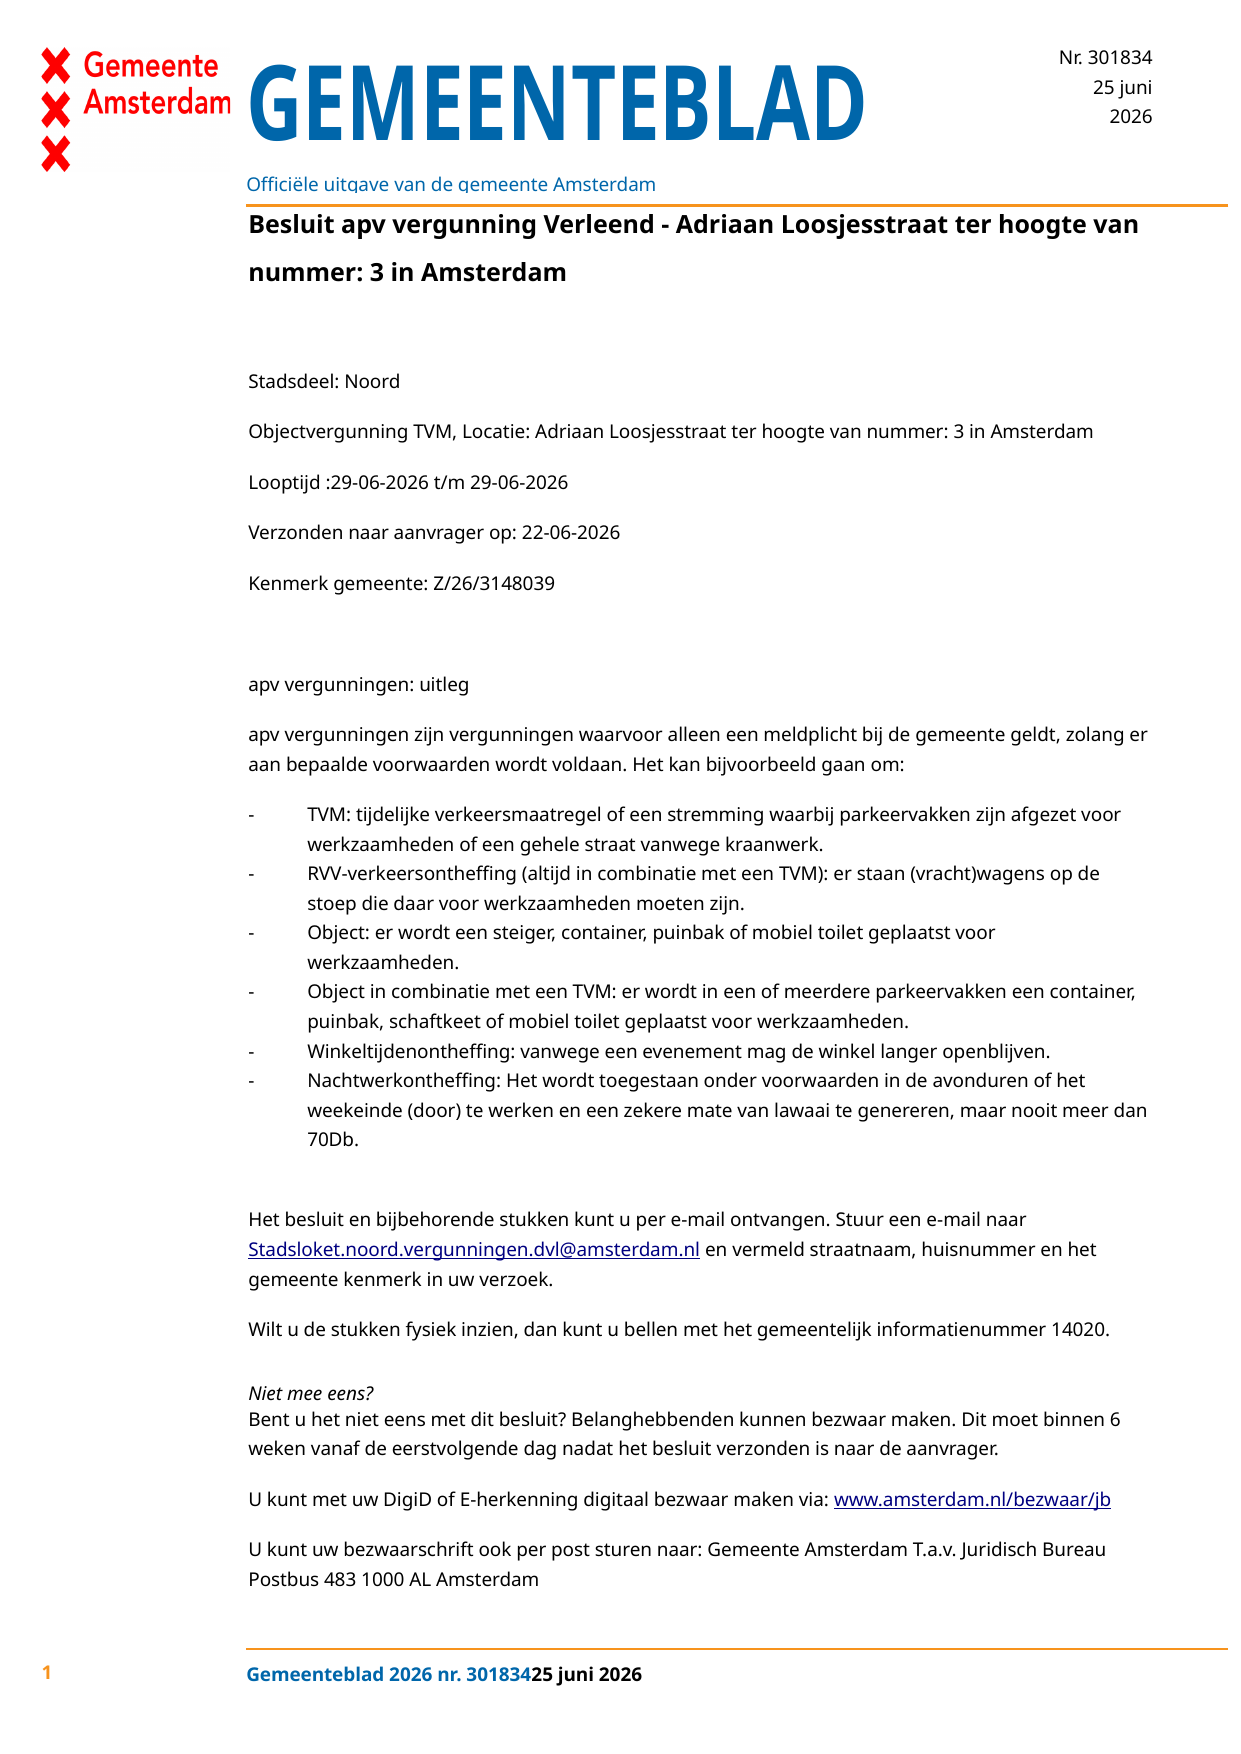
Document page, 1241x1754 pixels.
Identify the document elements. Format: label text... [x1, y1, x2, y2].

text Bent u het niet eens met dit besluit? Belanghebbenden kunnen bezwaar maken. Dit moet binnen 6 weken vanaf de eerstvolgende dag nadat het besluit verzonden is naar de aanvrager. [248, 1406, 1152, 1461]
list Object: er wordt een steiger, container, puinbak of mobiel toilet geplaatst voor werkzaamheden. [248, 919, 1152, 975]
text Looptijd :29-06-2026 t/m 29-06-2026 [248, 469, 1152, 495]
list Object in combinatie met een TVM: er wordt in een of meerdere parkeervakken een container, puinbak, schaftkeet of mobiel toilet geplaatst voor werkzaamheden. [248, 979, 1152, 1034]
text Wilt u de stukken fysiek inzien, dan kunt u bellen met het gemeentelijk informatienummer 14020. [248, 1316, 1152, 1342]
text Objectvergunning TVM, Locatie: Adriaan Loosjesstraat ter hoogte van nummer: 3 in Amsterdam [248, 419, 1152, 444]
list TVM: tijdelijke verkeersmaatregel of een stremming waarbij parkeervakken zijn afgezet voor werkzaamheden of een gehele straat vanwege kraanwerk. [248, 801, 1152, 857]
text Het besluit en bijbehorende stukken kunt u per e-mail ontvangen. Stuur een e-mail naar Stadsloket.noord.vergunningen.dvl@amsterdam.nl en vermeld straatnaam, huisnummer en het gemeente kenmerk in uw verzoek. [248, 1207, 1152, 1292]
list RVV-verkeersontheffing (altijd in combinatie met een TVM): er staan (vracht)wagens op de stoep die daar voor werkzaamheden moeten zijn. [248, 860, 1152, 916]
text apv vergunningen: uitleg [248, 671, 1152, 697]
text Stadsdeel: Noord [248, 368, 1152, 394]
picture [41, 47, 231, 172]
text Verzonden naar aanvrager op: 22-06-2026 [248, 519, 1152, 545]
text apv vergunningen zijn vergunningen waarvoor alleen een meldplicht bij de gemeente geldt, zolang er aan bepaalde voorwaarden wordt voldaan. Het kan bijvoorbeeld gaan om: [248, 721, 1152, 777]
text U kunt met uw DigiD of E-herkenning digitaal bezwaar maken via: www.amsterdam.nl/bezwaar/jb [248, 1486, 1152, 1512]
text Niet mee eens? [248, 1380, 1152, 1406]
text U kunt uw bezwaarschrift ook per post sturen naar: Gemeente Amsterdam T.a.v. Juridisch Bureau Postbus 483 1000 AL Amsterdam [248, 1536, 1152, 1592]
text Kenmerk gemeente: Z/26/3148039 [248, 570, 1152, 596]
list Nachtwerkontheffing: Het wordt toegestaan onder voorwaarden in de avonduren of het weekeinde (door) te werken en een zekere mate van lawaai te genereren, maar nooit meer dan 70Db. [248, 1067, 1152, 1152]
list Winkeltijdenontheffing: vanwege een evenement mag de winkel langer openblijven. [248, 1038, 1152, 1064]
text Besluit apv vergunning Verleend - Adriaan Loosjesstraat ter hoogte van nummer: 3 in Amsterdam [248, 207, 1152, 288]
